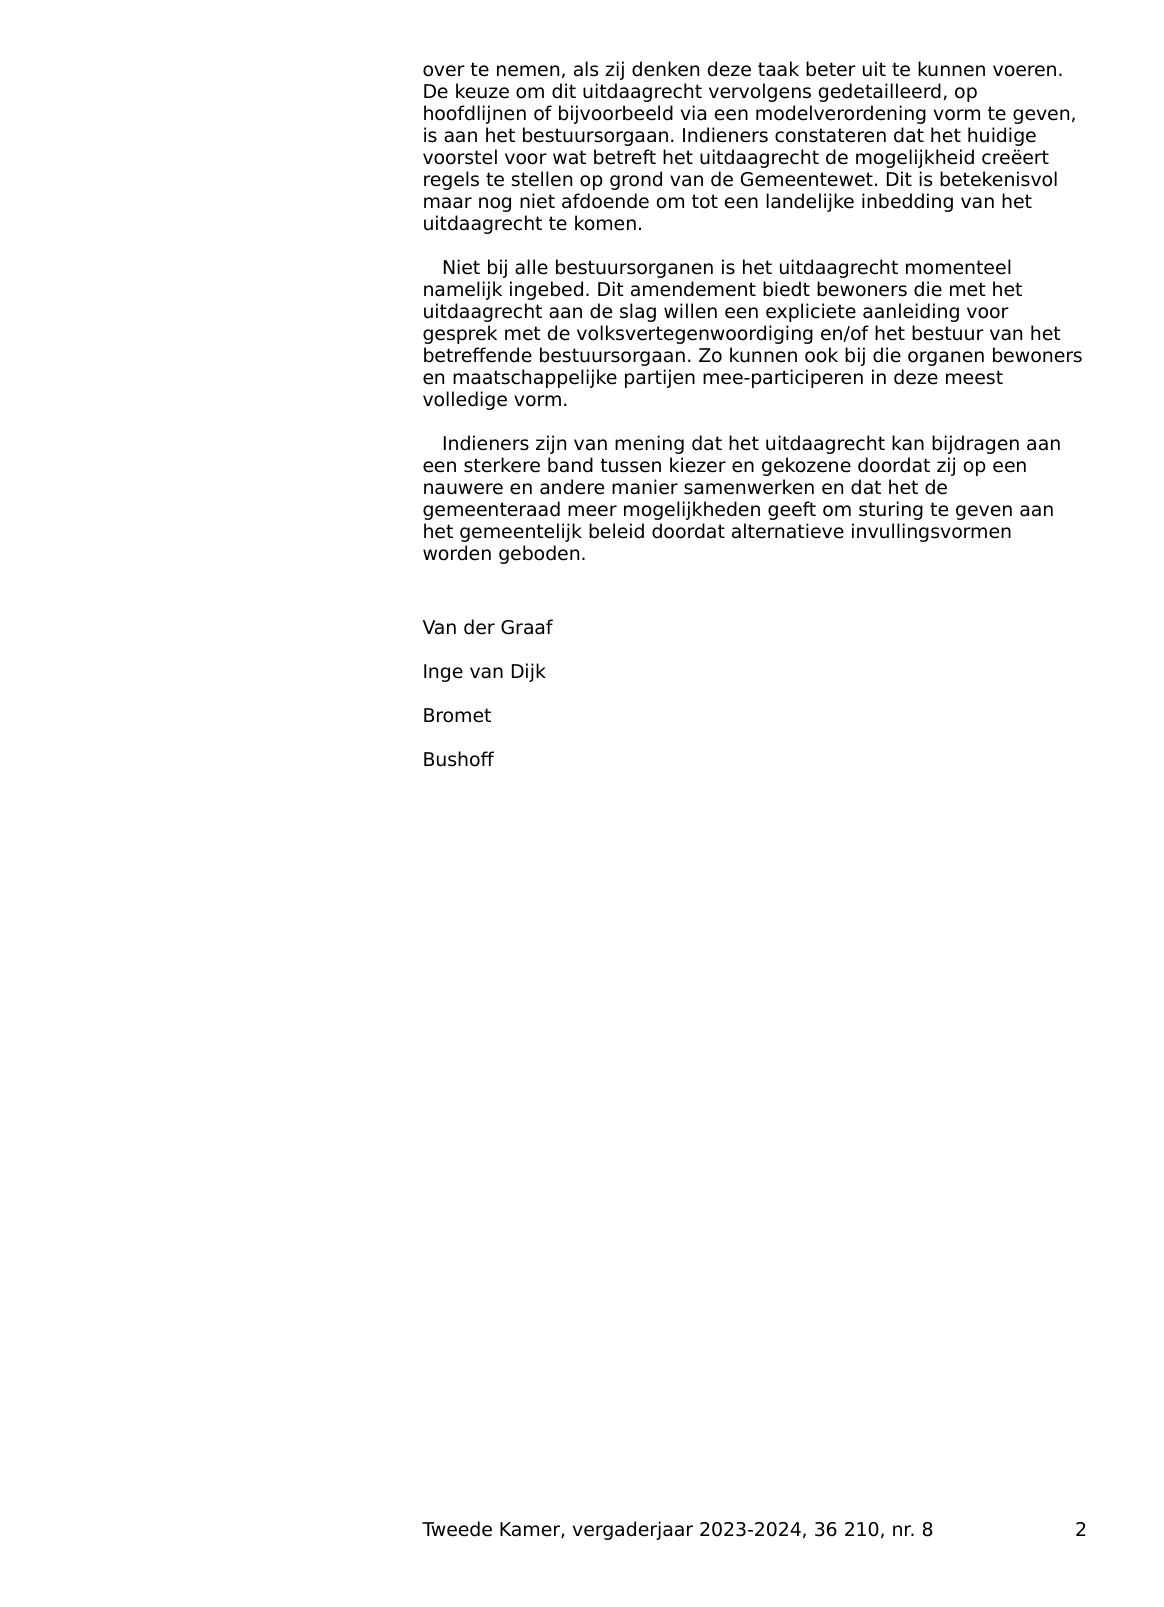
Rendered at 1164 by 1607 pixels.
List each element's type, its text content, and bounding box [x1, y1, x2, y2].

text Niet bij alle bestuursorganen is het uitdaagrecht momenteel namelijk ingebed. Dit amendement biedt bewoners die met het uitdaagrecht aan de slag willen een expliciete aanleiding voor gesprek met de volksvertegenwoordiging en/of het bestuur van het betreffende bestuursorgaan. Zo kunnen ook bij die organen bewoners en maatschappelijke partijen mee-participeren in deze meest volledige vorm. [422, 257, 1087, 411]
text Indieners zijn van mening dat het uitdaagrecht kan bijdragen aan een sterkere band tussen kiezer en gekozene doordat zij op een nauwere en andere manier samenwerken en dat het de gemeenteraad meer mogelijkheden geeft om sturing te geven aan het gemeentelijk beleid doordat alternatieve invullingsvormen worden geboden. [422, 433, 1087, 565]
text over te nemen, als zij denken deze taak beter uit te kunnen voeren. De keuze om dit uitdaagrecht vervolgens gedetailleerd, op hoofdlijnen of bijvoorbeeld via een modelverordening vorm te geven, is aan het bestuursorgaan. Indieners constateren dat het huidige voorstel voor wat betreft het uitdaagrecht de mogelijkheid creëert regels te stellen op grond van de Gemeentewet. Dit is betekenisvol maar nog niet afdoende om tot een landelijke inbedding van het uitdaagrecht te komen. [422, 59, 1087, 235]
text Van der Graaf Inge van Dijk Bromet Bushoff [422, 595, 1087, 771]
